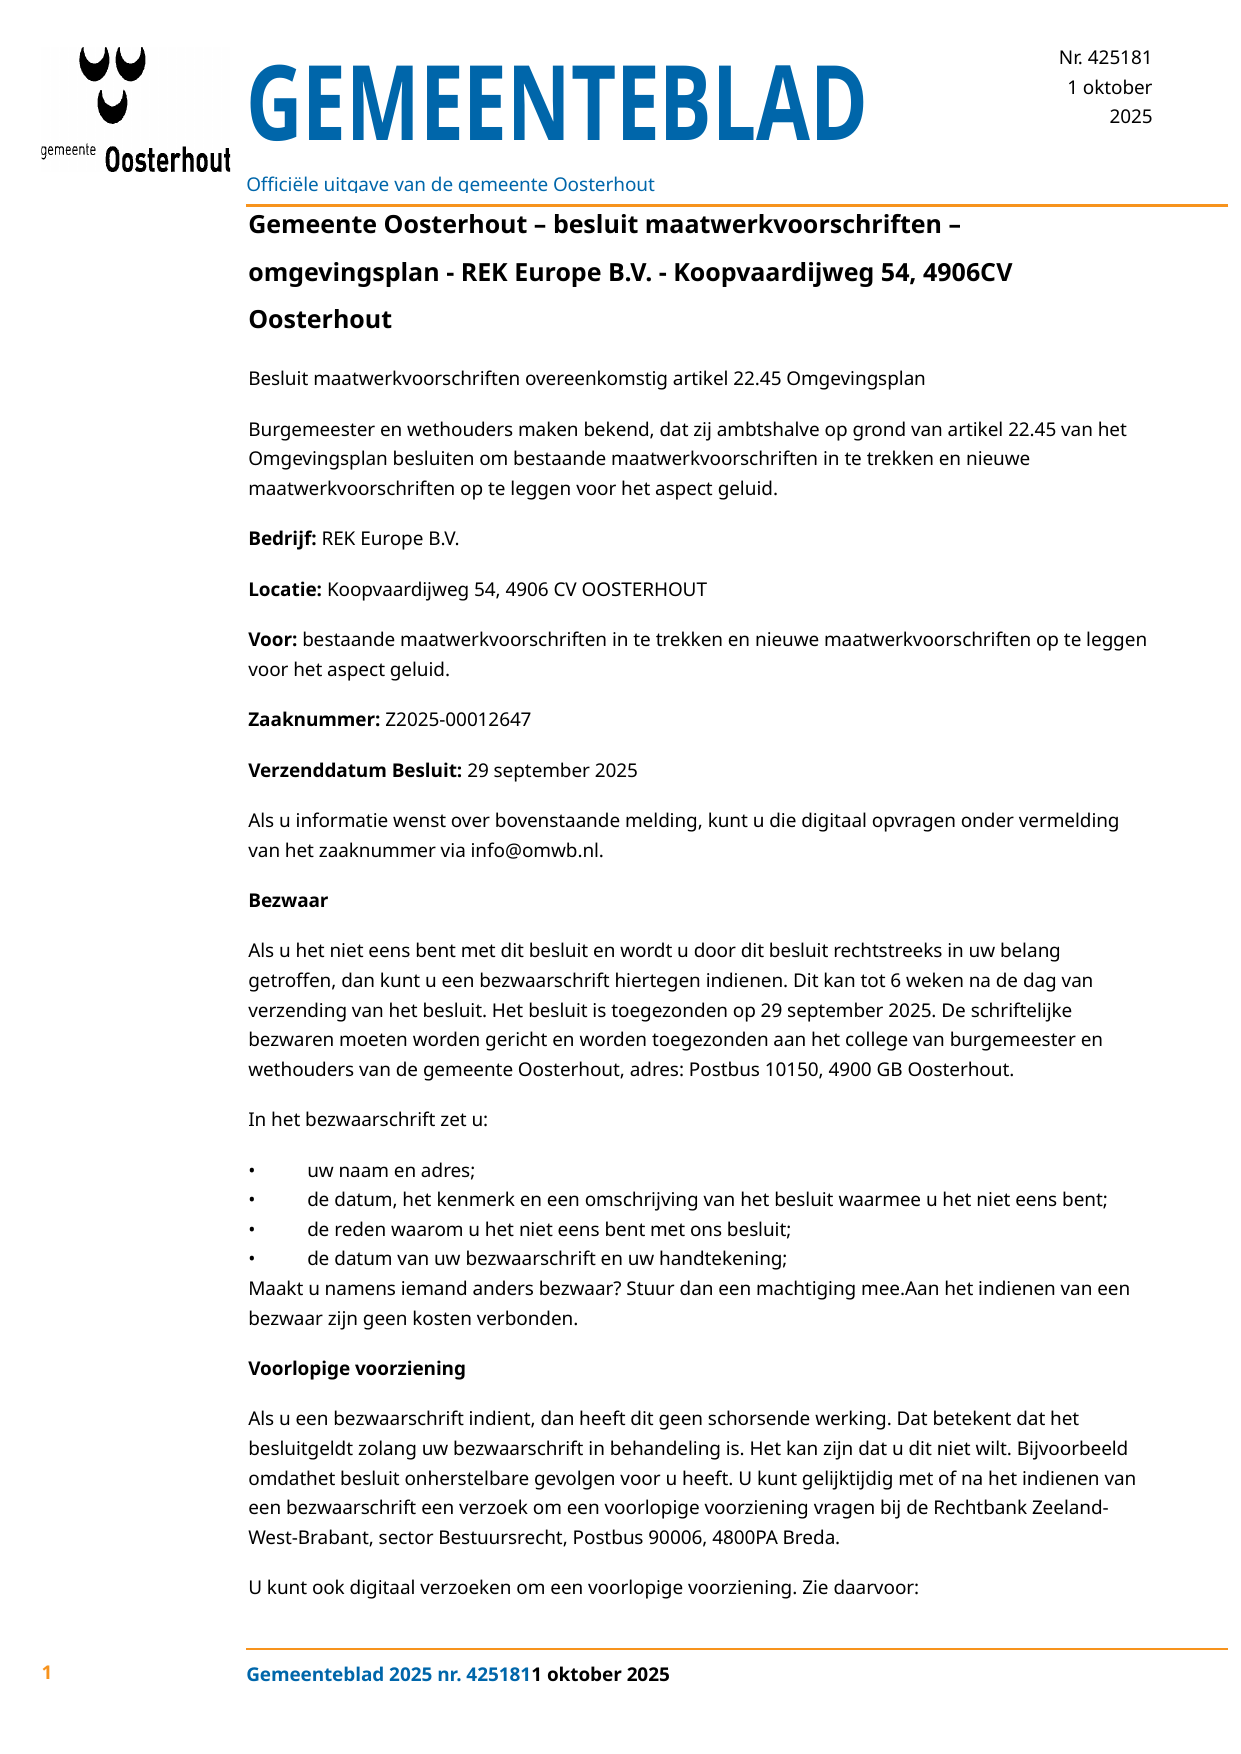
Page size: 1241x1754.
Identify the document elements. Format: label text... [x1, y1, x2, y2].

text In het bezwaarschrift zet u: [248, 1106, 1152, 1132]
list de datum van uw bezwaarschrift en uw handtekening; [248, 1246, 1152, 1271]
text Voor: bestaande maatwerkvoorschriften in te trekken en nieuwe maatwerkvoorschriften op te leggen voor het aspect geluid. [248, 626, 1152, 682]
text Voorlopige voorziening [248, 1355, 1152, 1381]
text Verzenddatum Besluit: 29 september 2025 [248, 757, 1152, 782]
text Bezwaar [248, 887, 1152, 913]
text Bedrijf: REK Europe B.V. [248, 526, 1152, 551]
text Zaaknummer: Z2025-00012647 [248, 706, 1152, 732]
picture [41, 47, 231, 172]
text Locatie: Koopvaardijweg 54, 4906 CV OOSTERHOUT [248, 576, 1152, 602]
list uw naam en adres; [248, 1157, 1152, 1182]
text Burgemeester en wethouders maken bekend, dat zij ambtshalve op grond van artikel 22.45 van het Omgevingsplan besluiten om bestaande maatwerkvoorschriften in te trekken en nieuwe maatwerkvoorschriften op te leggen voor het aspect geluid. [248, 416, 1152, 501]
text Als u het niet eens bent met dit besluit en wordt u door dit besluit rechtstreeks in uw belang getroffen, dan kunt u een bezwaarschrift hiertegen indienen. Dit kan tot 6 weken na de dag van verzending van het besluit. Het besluit is toegezonden op 29 september 2025. De schriftelijke bezwaren moeten worden gericht en worden toegezonden aan het college van burgemeester en wethouders van de gemeente Oosterhout, adres: Postbus 10150, 4900 GB Oosterhout. [248, 938, 1152, 1082]
text Als u een bezwaarschrift indient, dan heeft dit geen schorsende werking. Dat betekent dat het besluitgeldt zolang uw bezwaarschrift in behandeling is. Het kan zijn dat u dit niet wilt. Bijvoorbeeld omdathet besluit onherstelbare gevolgen voor u heeft. U kunt gelijktijdig met of na het indienen van een bezwaarschrift een verzoek om een voorlopige voorziening vragen bij de Rechtbank Zeeland-West-Brabant, sector Bestuursrecht, Postbus 90006, 4800PA Breda. [248, 1406, 1152, 1549]
text Als u informatie wenst over bovenstaande melding, kunt u die digitaal opvragen onder vermelding van het zaaknummer via info@omwb.nl. [248, 807, 1152, 862]
text Besluit maatwerkvoorschriften overeenkomstig artikel 22.45 Omgevingsplan [248, 366, 1152, 391]
list de datum, het kenmerk en een omschrijving van het besluit waarmee u het niet eens bent; [248, 1186, 1152, 1212]
list de reden waarom u het niet eens bent met ons besluit; [248, 1216, 1152, 1242]
text Maakt u namens iemand anders bezwaar? Stuur dan een machtiging mee.Aan het indienen van een bezwaar zijn geen kosten verbonden. [248, 1275, 1152, 1330]
text U kunt ook digitaal verzoeken om een voorlopige voorziening. Zie daarvoor: [248, 1574, 1152, 1600]
text Gemeente Oosterhout – besluit maatwerkvoorschriften – omgevingsplan - REK Europe B.V. - Koopvaardijweg 54, 4906CV Oosterhout [248, 207, 1152, 336]
